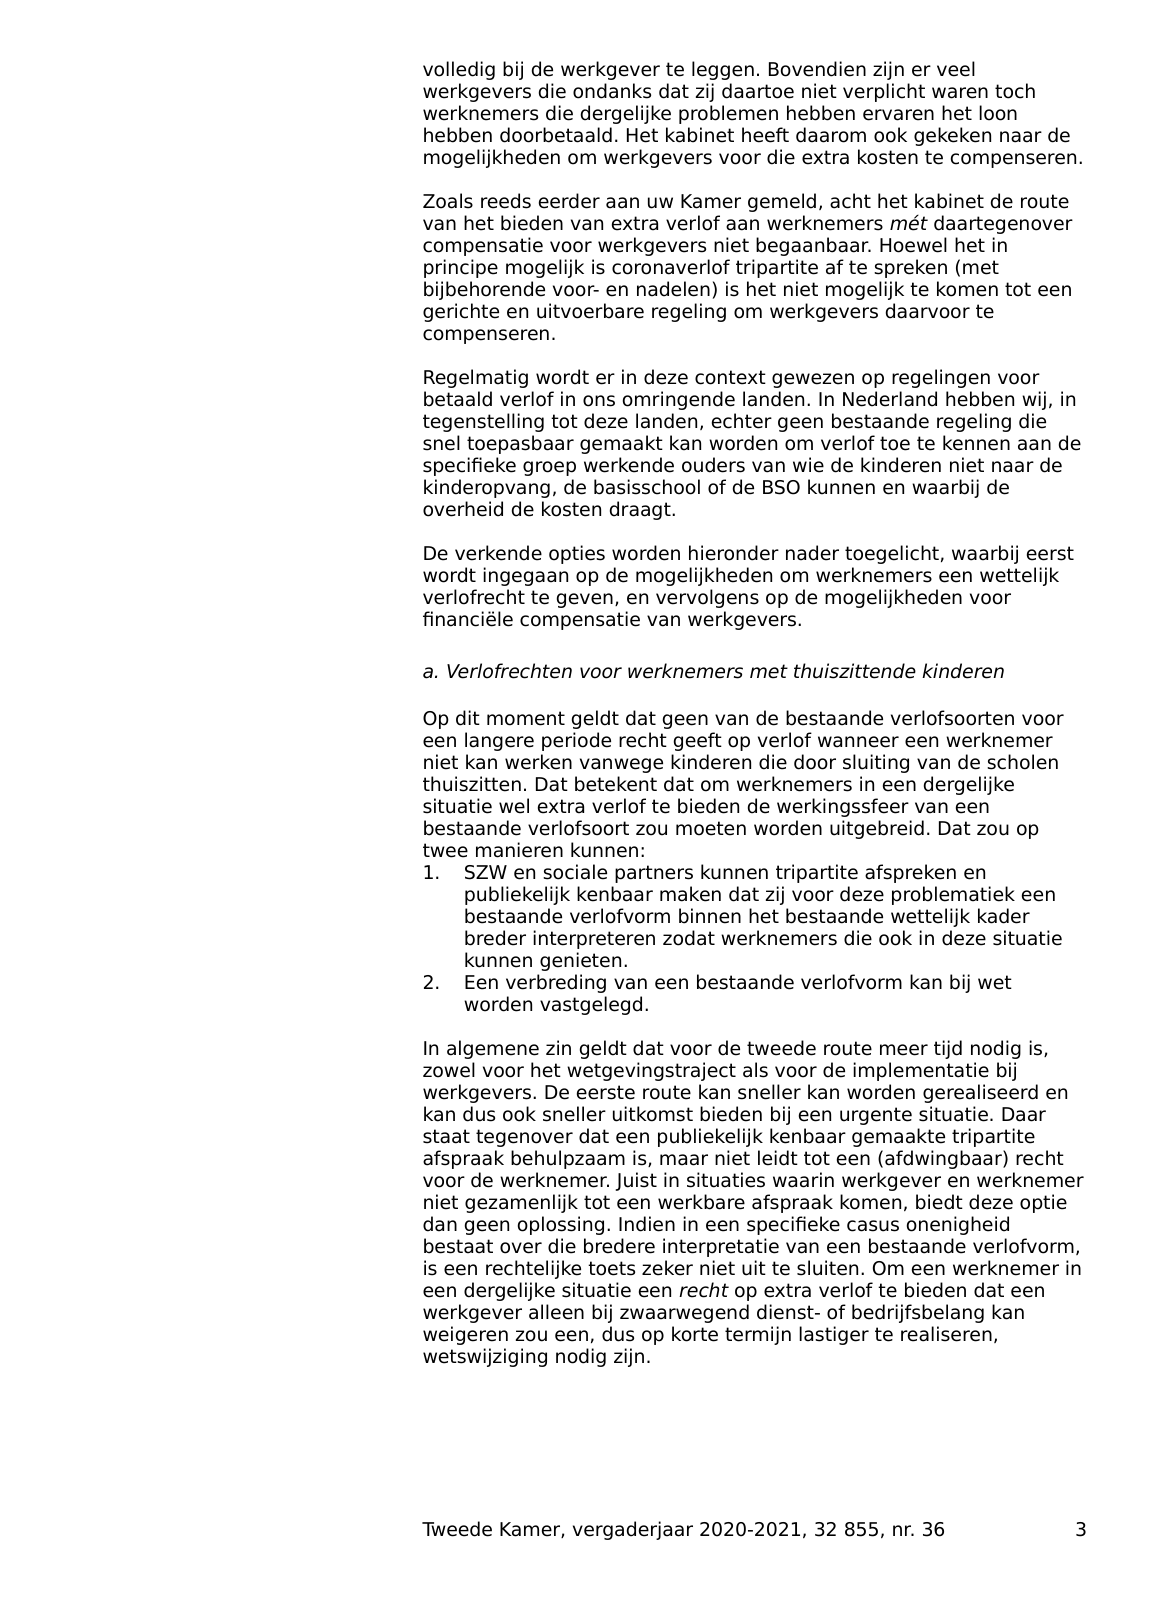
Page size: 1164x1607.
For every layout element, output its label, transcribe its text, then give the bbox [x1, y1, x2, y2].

text volledig bij de werkgever te leggen. Bovendien zijn er veel werkgevers die ondanks dat zij daartoe niet verplicht waren toch werknemers die dergelijke problemen hebben ervaren het loon hebben doorbetaald. Het kabinet heeft daarom ook gekeken naar de mogelijkheden om werkgevers voor die extra kosten te compenseren. [422, 59, 1087, 169]
subtitle a. Verlofrechten voor werknemers met thuiszittende kinderen [422, 661, 1087, 683]
text Zoals reeds eerder aan uw Kamer gemeld, acht het kabinet de route van het bieden van extra verlof aan werknemers mét daartegenover compensatie voor werkgevers niet begaanbaar. Hoewel het in principe mogelijk is coronaverlof tripartite af te spreken (met bijbehorende voor- en nadelen) is het niet mogelijk te komen tot een gerichte en uitvoerbare regeling om werkgevers daarvoor te compenseren. [422, 191, 1087, 345]
text 1. SZW en sociale partners kunnen tripartite afspreken en publiekelijk kenbaar maken dat zij voor deze problematiek een bestaande verlofvorm binnen het bestaande wettelijk kader breder interpreteren zodat werknemers die ook in deze situatie kunnen genieten. [422, 862, 1087, 972]
text Op dit moment geldt dat geen van de bestaande verlofsoorten voor een langere periode recht geeft op verlof wanneer een werknemer niet kan werken vanwege kinderen die door sluiting van de scholen thuiszitten. Dat betekent dat om werknemers in een dergelijke situatie wel extra verlof te bieden de werkingssfeer van een bestaande verlofsoort zou moeten worden uitgebreid. Dat zou op twee manieren kunnen: [422, 708, 1087, 862]
text 2. Een verbreding van een bestaande verlofvorm kan bij wet worden vastgelegd. [422, 972, 1087, 1016]
text In algemene zin geldt dat voor de tweede route meer tijd nodig is, zowel voor het wetgevingstraject als voor de implementatie bij werkgevers. De eerste route kan sneller kan worden gerealiseerd en kan dus ook sneller uitkomst bieden bij een urgente situatie. Daar staat tegenover dat een publiekelijk kenbaar gemaakte tripartite afspraak behulpzaam is, maar niet leidt tot een (afdwingbaar) recht voor de werknemer. Juist in situaties waarin werkgever en werknemer niet gezamenlijk tot een werkbare afspraak komen, biedt deze optie dan geen oplossing. Indien in een specifieke casus onenigheid bestaat over die bredere interpretatie van een bestaande verlofvorm, is een rechtelijke toets zeker niet uit te sluiten. Om een werknemer in een dergelijke situatie een recht op extra verlof te bieden dat een werkgever alleen bij zwaarwegend dienst- of bedrijfsbelang kan weigeren zou een, dus op korte termijn lastiger te realiseren, wetswijziging nodig zijn. [422, 1038, 1087, 1368]
text De verkende opties worden hieronder nader toegelicht, waarbij eerst wordt ingegaan op de mogelijkheden om werknemers een wettelijk verlofrecht te geven, en vervolgens op de mogelijkheden voor financiële compensatie van werkgevers. [422, 543, 1087, 631]
text Regelmatig wordt er in deze context gewezen op regelingen voor betaald verlof in ons omringende landen. In Nederland hebben wij, in tegenstelling tot deze landen, echter geen bestaande regeling die snel toepasbaar gemaakt kan worden om verlof toe te kennen aan de specifieke groep werkende ouders van wie de kinderen niet naar de kinderopvang, de basisschool of de BSO kunnen en waarbij de overheid de kosten draagt. [422, 367, 1087, 521]
